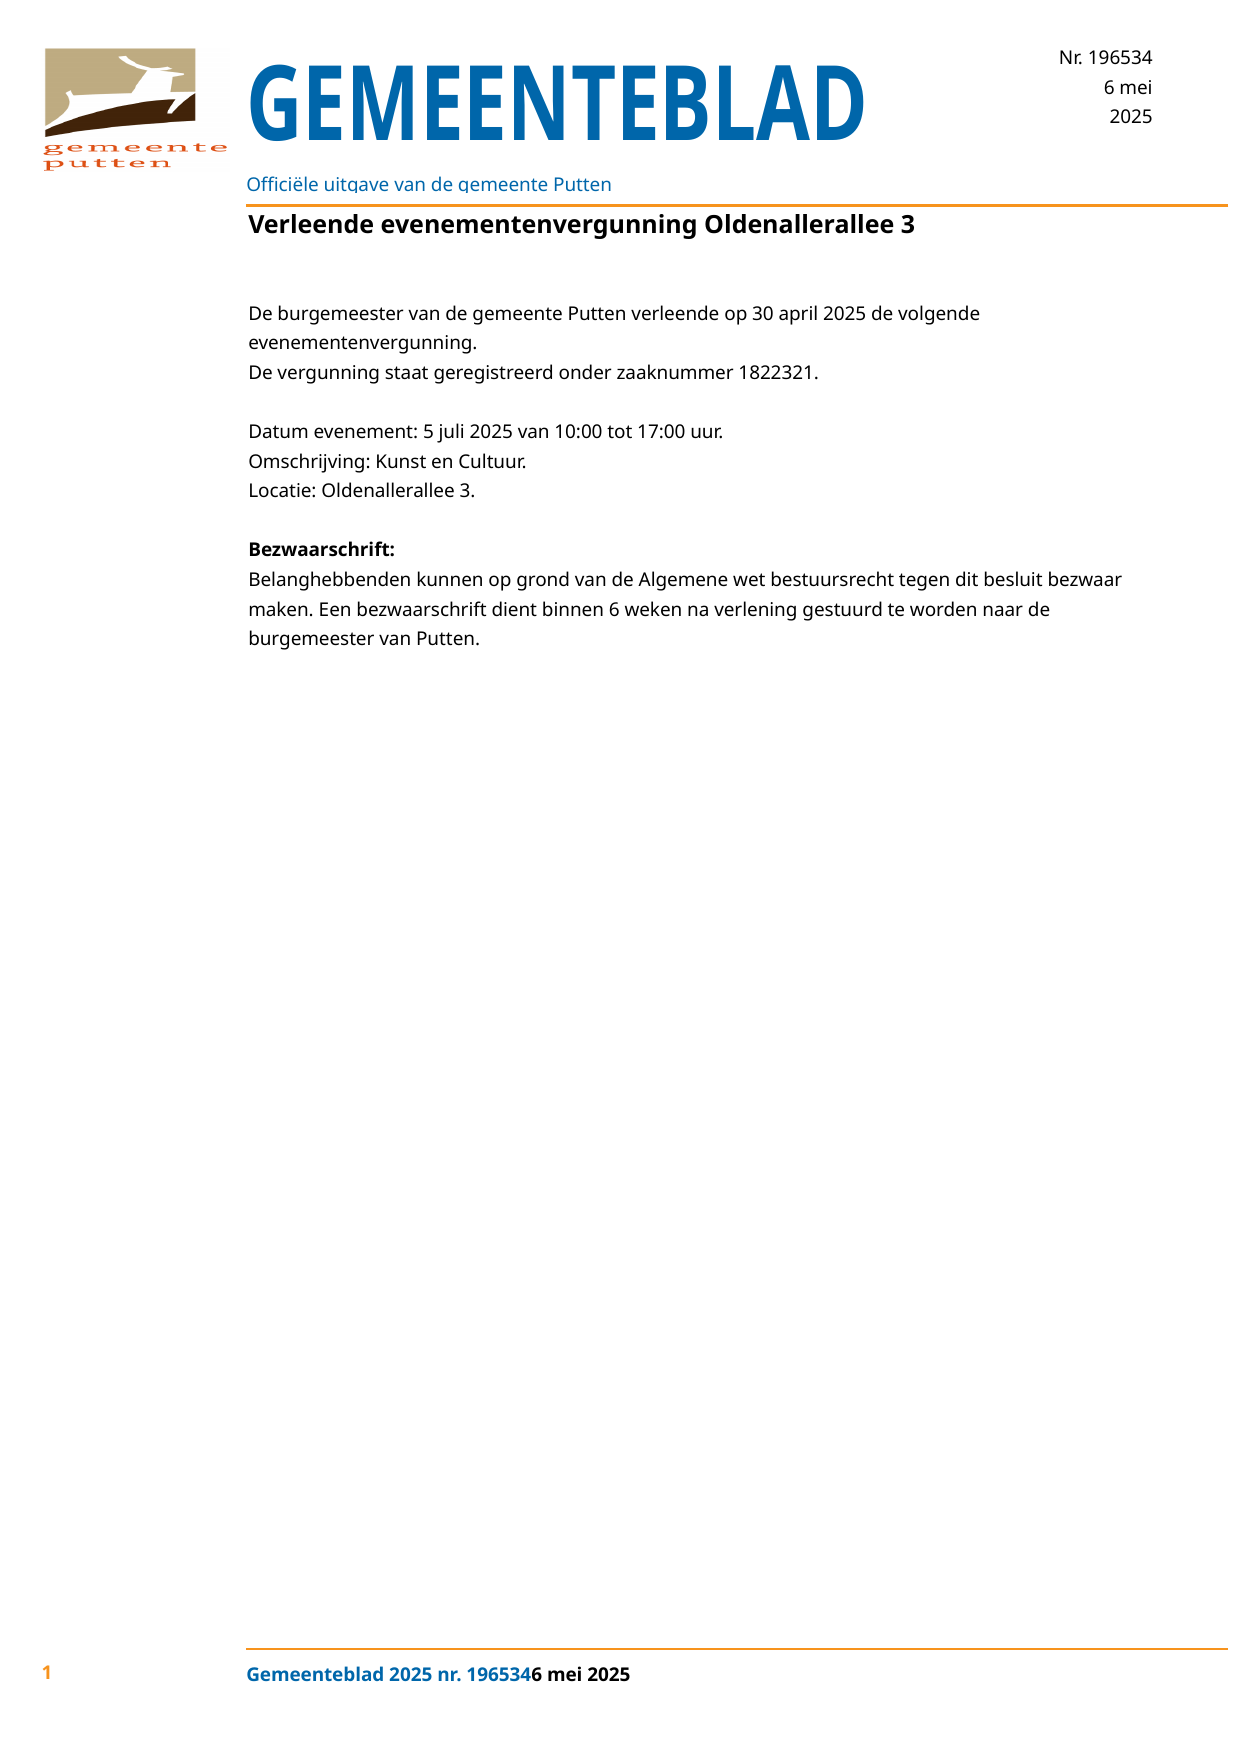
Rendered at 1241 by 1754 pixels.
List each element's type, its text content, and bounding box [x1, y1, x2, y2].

picture [41, 47, 231, 172]
text Belanghebbenden kunnen op grond van de Algemene wet bestuursrecht tegen dit besluit bezwaar maken. Een bezwaarschrift dient binnen 6 weken na verlening gestuurd te worden naar de burgemeester van Putten. [248, 566, 1152, 651]
text Verleende evenementenvergunning Oldenallerallee 3 [248, 207, 1152, 241]
text De burgemeester van de gemeente Putten verleende op 30 april 2025 de volgende evenementenvergunning. [248, 300, 1152, 355]
text De vergunning staat geregistreerd onder zaaknummer 1822321. [248, 359, 1152, 385]
text Datum evenement: 5 juli 2025 van 10:00 tot 17:00 uur. [248, 418, 1152, 444]
text Locatie: Oldenallerallee 3. [248, 477, 1152, 503]
text Omschrijving: Kunst en Cultuur. [248, 448, 1152, 473]
text Bezwaarschrift: [248, 537, 1152, 562]
